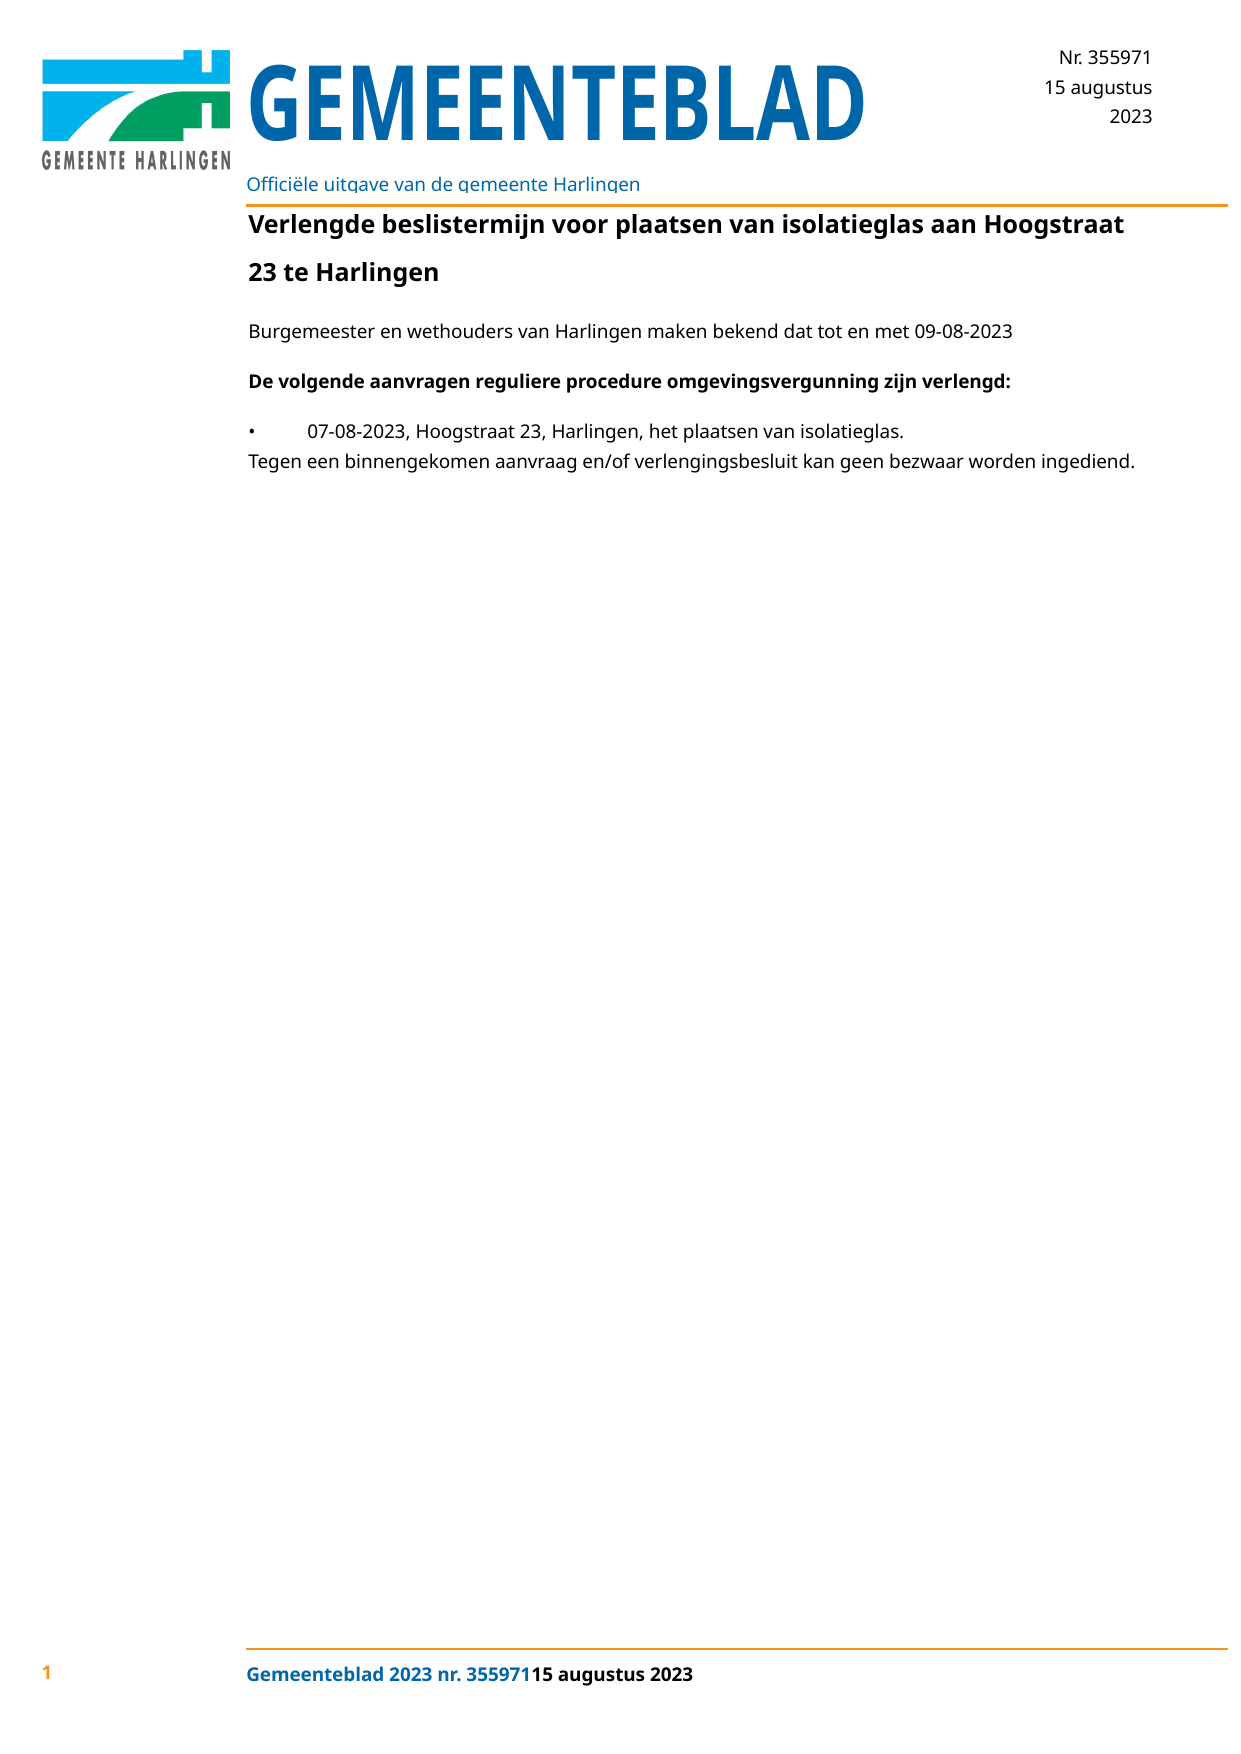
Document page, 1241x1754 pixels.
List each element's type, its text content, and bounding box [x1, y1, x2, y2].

text Verlengde beslistermijn voor plaatsen van isolatieglas aan Hoogstraat 23 te Harlingen [248, 207, 1152, 288]
picture [41, 47, 231, 172]
text De volgende aanvragen reguliere procedure omgevingsvergunning zijn verlengd: [248, 368, 1152, 394]
text Burgemeester en wethouders van Harlingen maken bekend dat tot en met 09-08-2023 [248, 318, 1152, 344]
list 07-08-2023, Hoogstraat 23, Harlingen, het plaatsen van isolatieglas. [248, 419, 1152, 444]
text Tegen een binnengekomen aanvraag en/of verlengingsbesluit kan geen bezwaar worden ingediend. [248, 448, 1152, 474]
